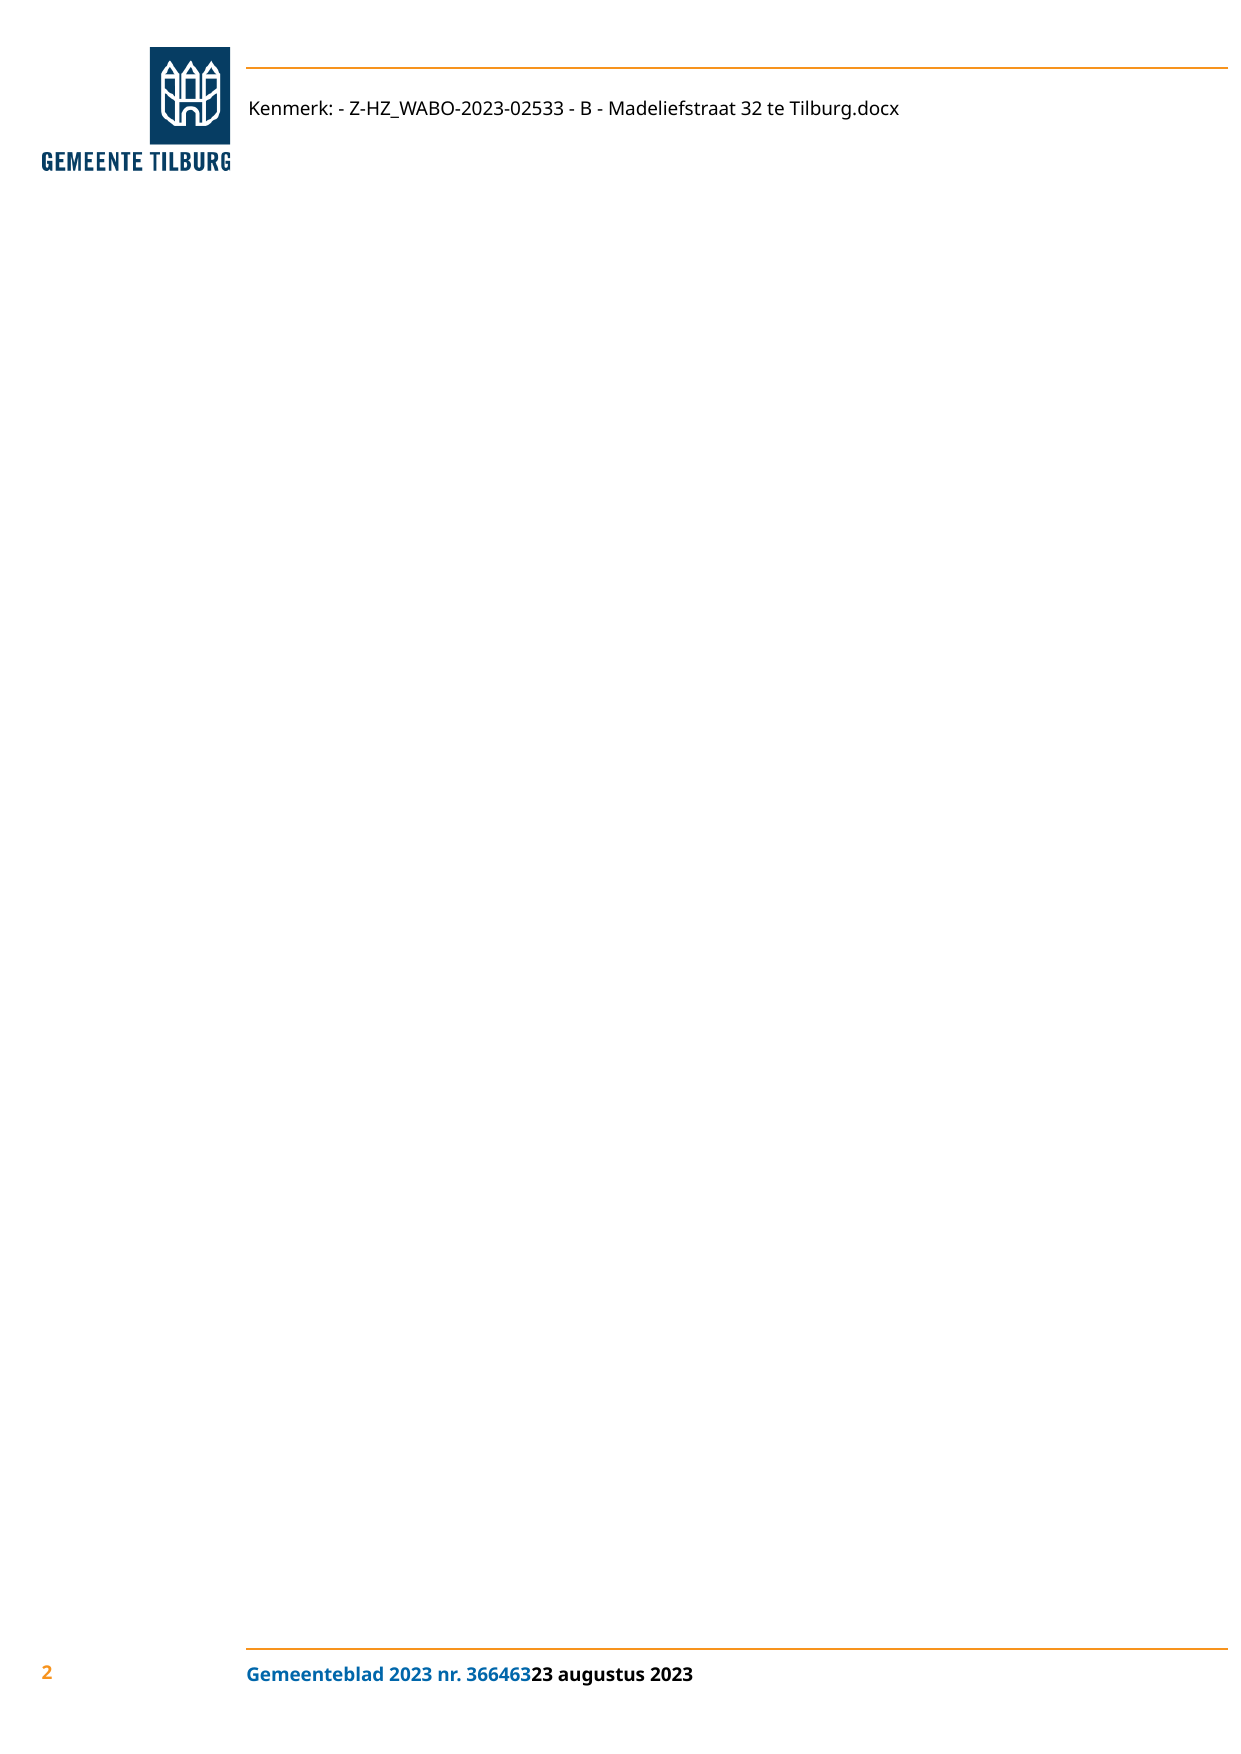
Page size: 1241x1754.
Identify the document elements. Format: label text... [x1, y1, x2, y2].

text Kenmerk: - Z-HZ_WABO-2023-02533 - B - Madeliefstraat 32 te Tilburg.docx [248, 95, 1152, 121]
picture [41, 47, 231, 172]
